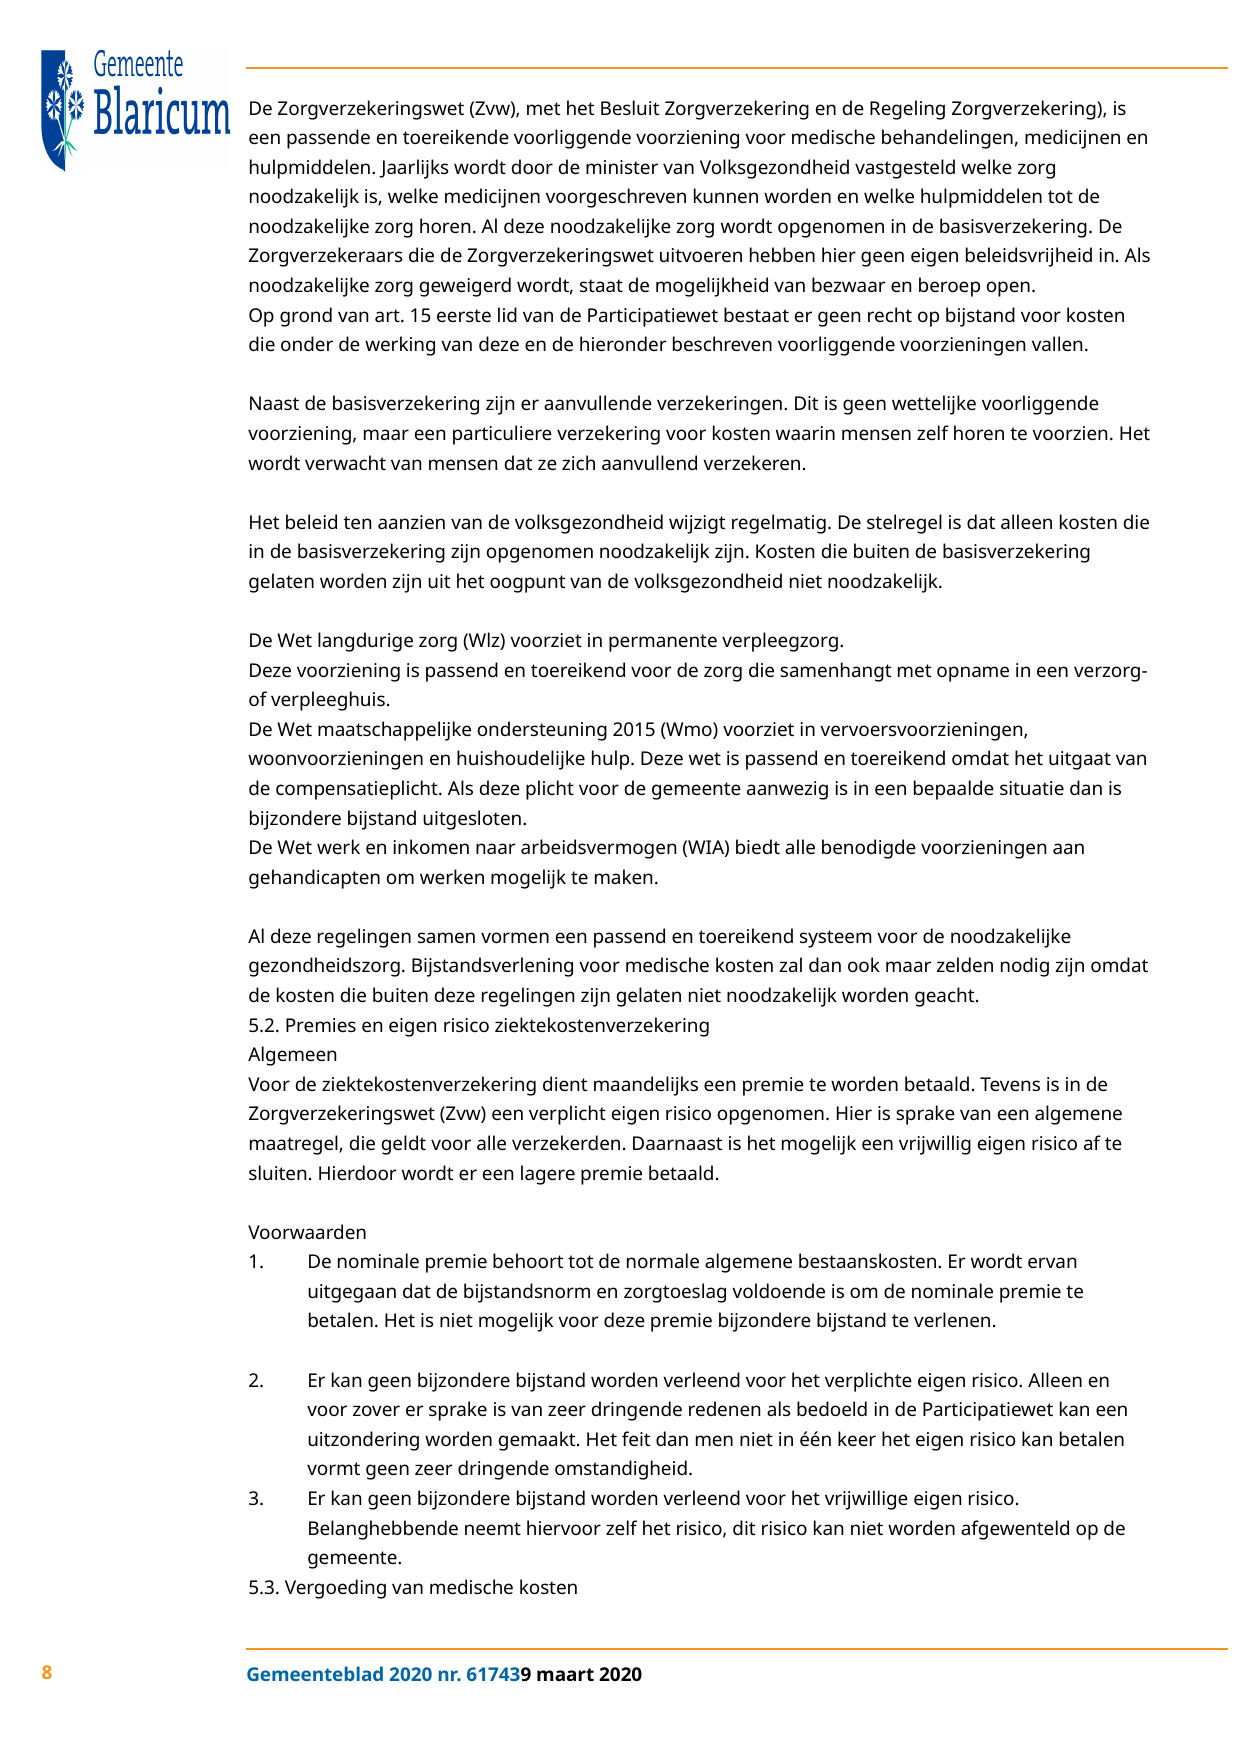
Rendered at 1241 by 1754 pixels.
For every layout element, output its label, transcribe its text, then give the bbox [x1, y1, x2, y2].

text Naast de basisverzekering zijn er aanvullende verzekeringen. Dit is geen wettelijke voorliggende voorziening, maar een particuliere verzekering voor kosten waarin mensen zelf horen te voorzien. Het wordt verwacht van mensen dat ze zich aanvullend verzekeren. [248, 391, 1152, 476]
text De Wet werk en inkomen naar arbeidsvermogen (WIA) biedt alle benodigde voorzieningen aan gehandicapten om werken mogelijk te maken. [248, 834, 1152, 890]
list Er kan geen bijzondere bijstand worden verleend voor het vrijwillige eigen risico. Belanghebbende neemt hiervoor zelf het risico, dit risico kan niet worden afgewenteld op de gemeente. [248, 1485, 1152, 1570]
text De Wet maatschappelijke ondersteuning 2015 (Wmo) voorziet in vervoersvoorzieningen, woonvoorzieningen en huishoudelijke hulp. Deze wet is passend en toereikend omdat het uitgaat van de compensatieplicht. Als deze plicht voor de gemeente aanwezig is in een bepaalde situatie dan is bijzondere bijstand uitgesloten. [248, 716, 1152, 831]
text 5.2. Premies en eigen risico ziektekostenverzekering [248, 1012, 1152, 1038]
text Deze voorziening is passend en toereikend voor de zorg die samenhangt met opname in een verzorg- of verpleeghuis. [248, 657, 1152, 712]
text Voorwaarden [248, 1219, 1152, 1245]
list Er kan geen bijzondere bijstand worden verleend voor het verplichte eigen risico. Alleen en voor zover er sprake is van zeer dringende redenen als bedoeld in de Participatiewet kan een uitzondering worden gemaakt. Het feit dan men niet in één keer het eigen risico kan betalen vormt geen zeer dringende omstandigheid. [248, 1367, 1152, 1481]
text De Zorgverzekeringswet (Zvw), met het Besluit Zorgverzekering en de Regeling Zorgverzekering), is een passende en toereikende voorliggende voorziening voor medische behandelingen, medicijnen en hulpmiddelen. Jaarlijks wordt door de minister van Volksgezondheid vastgesteld welke zorg noodzakelijk is, welke medicijnen voorgeschreven kunnen worden en welke hulpmiddelen tot de noodzakelijke zorg horen. Al deze noodzakelijke zorg wordt opgenomen in de basisverzekering. De Zorgverzekeraars die de Zorgverzekeringswet uitvoeren hebben hier geen eigen beleidsvrijheid in. Als noodzakelijke zorg geweigerd wordt, staat de mogelijkheid van bezwaar en beroep open. [248, 95, 1152, 298]
text Het beleid ten aanzien van de volksgezondheid wijzigt regelmatig. De stelregel is dat alleen kosten die in de basisverzekering zijn opgenomen noodzakelijk zijn. Kosten die buiten de basisverzekering gelaten worden zijn uit het oogpunt van de volksgezondheid niet noodzakelijk. [248, 509, 1152, 594]
list De nominale premie behoort tot de normale algemene bestaanskosten. Er wordt ervan uitgegaan dat de bijstandsnorm en zorgtoeslag voldoende is om de nominale premie te betalen. Het is niet mogelijk voor deze premie bijzondere bijstand te verlenen. [248, 1248, 1152, 1333]
text Voor de ziektekostenverzekering dient maandelijks een premie te worden betaald. Tevens is in de Zorgverzekeringswet (Zvw) een verplicht eigen risico opgenomen. Hier is sprake van een algemene maatregel, die geldt voor alle verzekerden. Daarnaast is het mogelijk een vrijwillig eigen risico af te sluiten. Hierdoor wordt er een lagere premie betaald. [248, 1071, 1152, 1186]
text 5.3. Vergoeding van medische kosten [248, 1574, 1152, 1600]
text Op grond van art. 15 eerste lid van de Participatiewet bestaat er geen recht op bijstand voor kosten die onder de werking van deze en de hieronder beschreven voorliggende voorzieningen vallen. [248, 302, 1152, 357]
picture [41, 47, 231, 172]
text Al deze regelingen samen vormen een passend en toereikend systeem voor de noodzakelijke gezondheidszorg. Bijstandsverlening voor medische kosten zal dan ook maar zelden nodig zijn omdat de kosten die buiten deze regelingen zijn gelaten niet noodzakelijk worden geacht. [248, 923, 1152, 1008]
text De Wet langdurige zorg (Wlz) voorziet in permanente verpleegzorg. [248, 627, 1152, 653]
text Algemeen [248, 1041, 1152, 1067]
